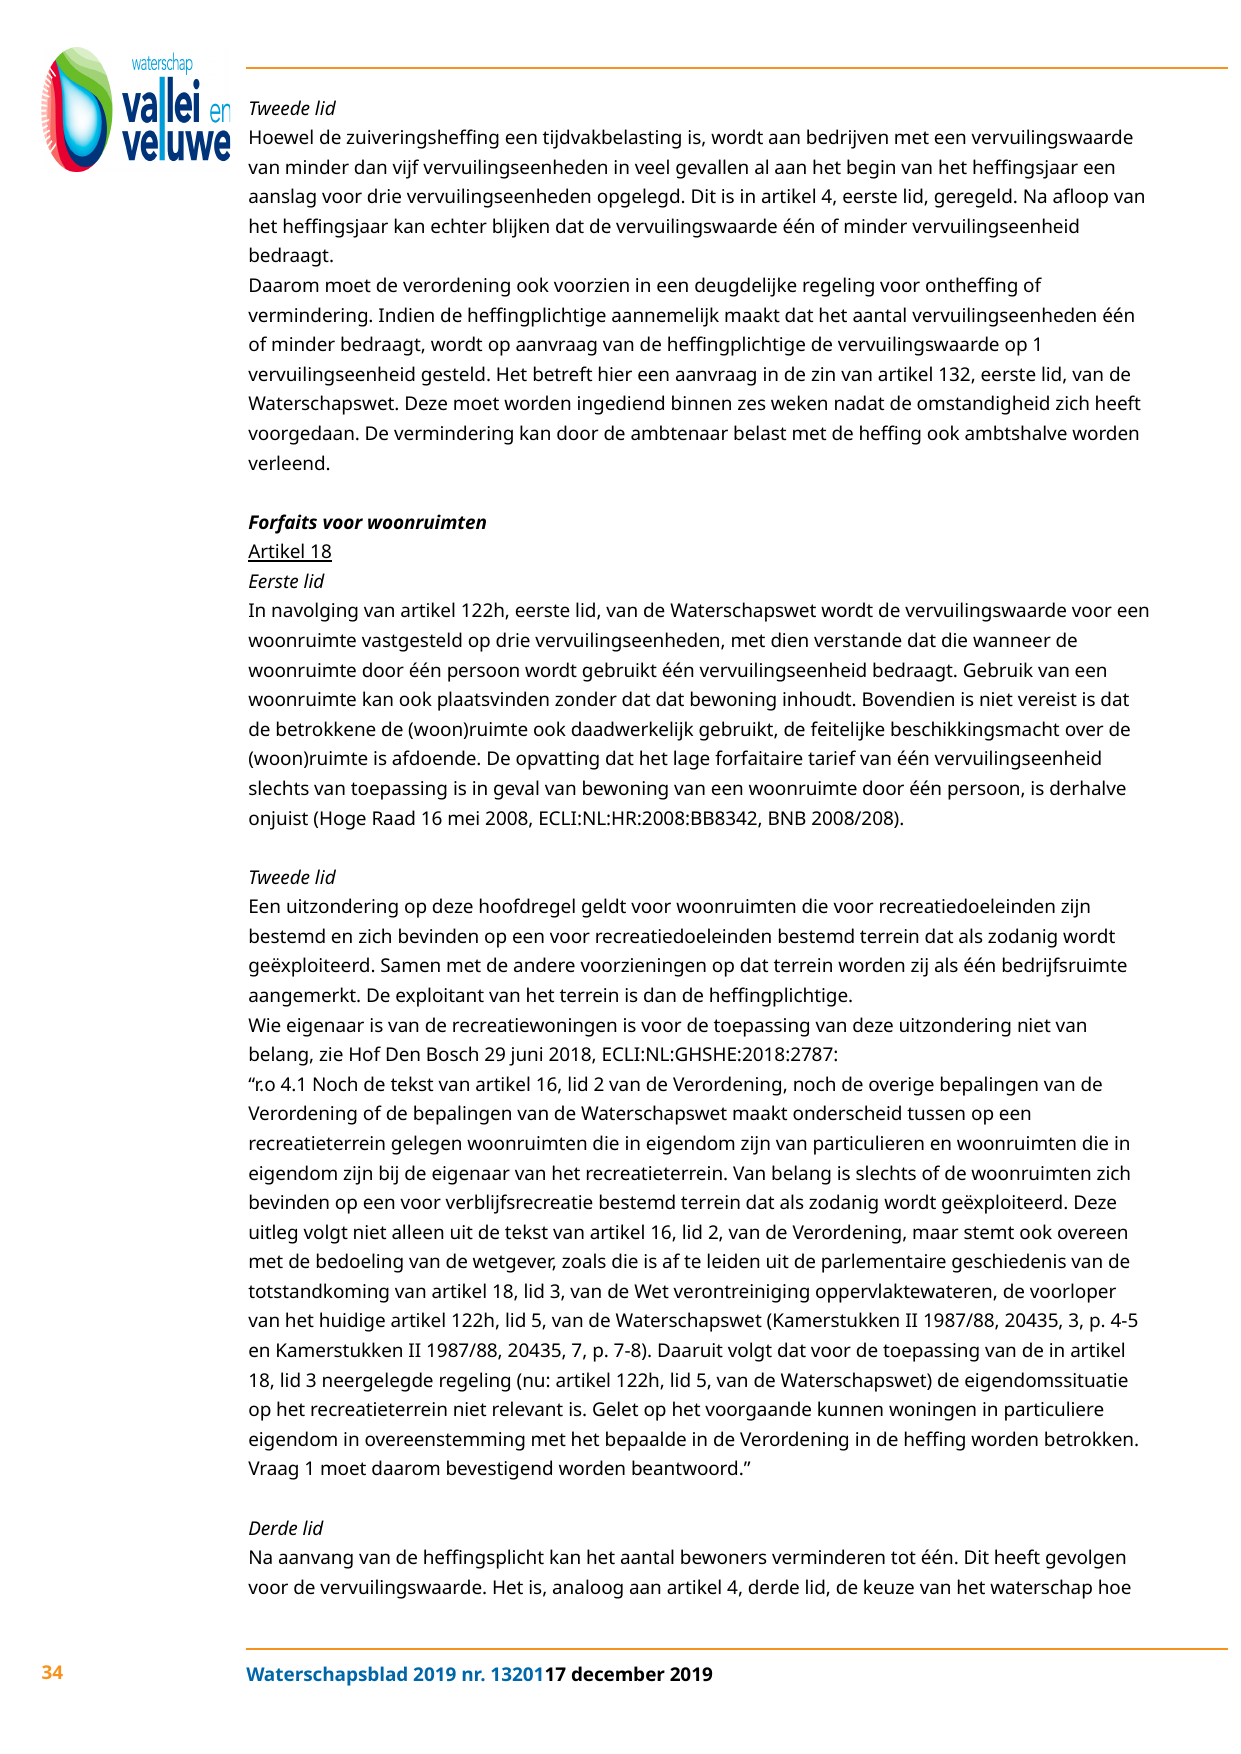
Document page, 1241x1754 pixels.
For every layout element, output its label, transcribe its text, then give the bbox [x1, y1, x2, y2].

text Artikel 18 [248, 538, 1152, 564]
text Een uitzondering op deze hoofdregel geldt voor woonruimten die voor recreatiedoeleinden zijn bestemd en zich bevinden op een voor recreatiedoeleinden bestemd terrein dat als zodanig wordt geëxploiteerd. Samen met de andere voorzieningen op dat terrein worden zij als één bedrijfsruimte aangemerkt. De exploitant van het terrein is dan de heffingplichtige. [248, 893, 1152, 1008]
text In navolging van artikel 122h, eerste lid, van de Waterschapswet wordt de vervuilingswaarde voor een woonruimte vastgesteld op drie vervuilingseenheden, met dien verstande dat die wanneer de woonruimte door één persoon wordt gebruikt één vervuilingseenheid bedraagt. Gebruik van een woonruimte kan ook plaatsvinden zonder dat dat bewoning inhoudt. Bovendien is niet vereist is dat de betrokkene de (woon)ruimte ook daadwerkelijk gebruikt, de feitelijke beschikkingsmacht over de (woon)ruimte is afdoende. De opvatting dat het lage forfaitaire tarief van één vervuilingseenheid slechts van toepassing is in geval van bewoning van een woonruimte door één persoon, is derhalve onjuist (Hoge Raad 16 mei 2008, ECLI:NL:HR:2008:BB8342, BNB 2008/208). [248, 598, 1152, 831]
text Derde lid [248, 1515, 1152, 1541]
text Eerste lid [248, 568, 1152, 594]
picture [41, 47, 231, 172]
text Wie eigenaar is van de recreatiewoningen is voor de toepassing van deze uitzondering niet van belang, zie Hof Den Bosch 29 juni 2018, ECLI:NL:GHSHE:2018:2787: [248, 1012, 1152, 1067]
text Hoewel de zuiveringsheffing een tijdvakbelasting is, wordt aan bedrijven met een vervuilingswaarde van minder dan vijf vervuilingseenheden in veel gevallen al aan het begin van het heffingsjaar een aanslag voor drie vervuilingseenheden opgelegd. Dit is in artikel 4, eerste lid, geregeld. Na afloop van het heffingsjaar kan echter blijken dat de vervuilingswaarde één of minder vervuilingseenheid bedraagt. [248, 124, 1152, 268]
text Forfaits voor woonruimten [248, 509, 1152, 535]
text “r.o 4.1 Noch de tekst van artikel 16, lid 2 van de Verordening, noch de overige bepalingen van de Verordening of de bepalingen van de Waterschapswet maakt onderscheid tussen op een recreatieterrein gelegen woonruimten die in eigendom zijn van particulieren en woonruimten die in eigendom zijn bij de eigenaar van het recreatieterrein. Van belang is slechts of de woonruimten zich bevinden op een voor verblijfsrecreatie bestemd terrein dat als zodanig wordt geëxploiteerd. Deze uitleg volgt niet alleen uit de tekst van artikel 16, lid 2, van de Verordening, maar stemt ook overeen met de bedoeling van de wetgever, zoals die is af te leiden uit de parlementaire geschiedenis van de totstandkoming van artikel 18, lid 3, van de Wet verontreiniging oppervlaktewateren, de voorloper van het huidige artikel 122h, lid 5, van de Waterschapswet (Kamerstukken II 1987/88, 20435, 3, p. 4-5 en Kamerstukken II 1987/88, 20435, 7, p. 7-8). Daaruit volgt dat voor de toepassing van de in artikel 18, lid 3 neergelegde regeling (nu: artikel 122h, lid 5, van de Waterschapswet) de eigendomssituatie op het recreatieterrein niet relevant is. Gelet op het voorgaande kunnen woningen in particuliere eigendom in overeenstemming met het bepaalde in de Verordening in de heffing worden betrokken. Vraag 1 moet daarom bevestigend worden beantwoord.” [248, 1071, 1152, 1481]
text Tweede lid [248, 864, 1152, 890]
text Na aanvang van de heffingsplicht kan het aantal bewoners verminderen tot één. Dit heeft gevolgen voor de vervuilingswaarde. Het is, analoog aan artikel 4, derde lid, de keuze van het waterschap hoe [248, 1544, 1152, 1600]
text Daarom moet de verordening ook voorzien in een deugdelijke regeling voor ontheffing of vermindering. Indien de heffingplichtige aannemelijk maakt dat het aantal vervuilingseenheden één of minder bedraagt, wordt op aanvraag van de heffingplichtige de vervuilingswaarde op 1 vervuilingseenheid gesteld. Het betreft hier een aanvraag in de zin van artikel 132, eerste lid, van de Waterschapswet. Deze moet worden ingediend binnen zes weken nadat de omstandigheid zich heeft voorgedaan. De vermindering kan door de ambtenaar belast met de heffing ook ambtshalve worden verleend. [248, 272, 1152, 476]
text Tweede lid [248, 95, 1152, 121]
